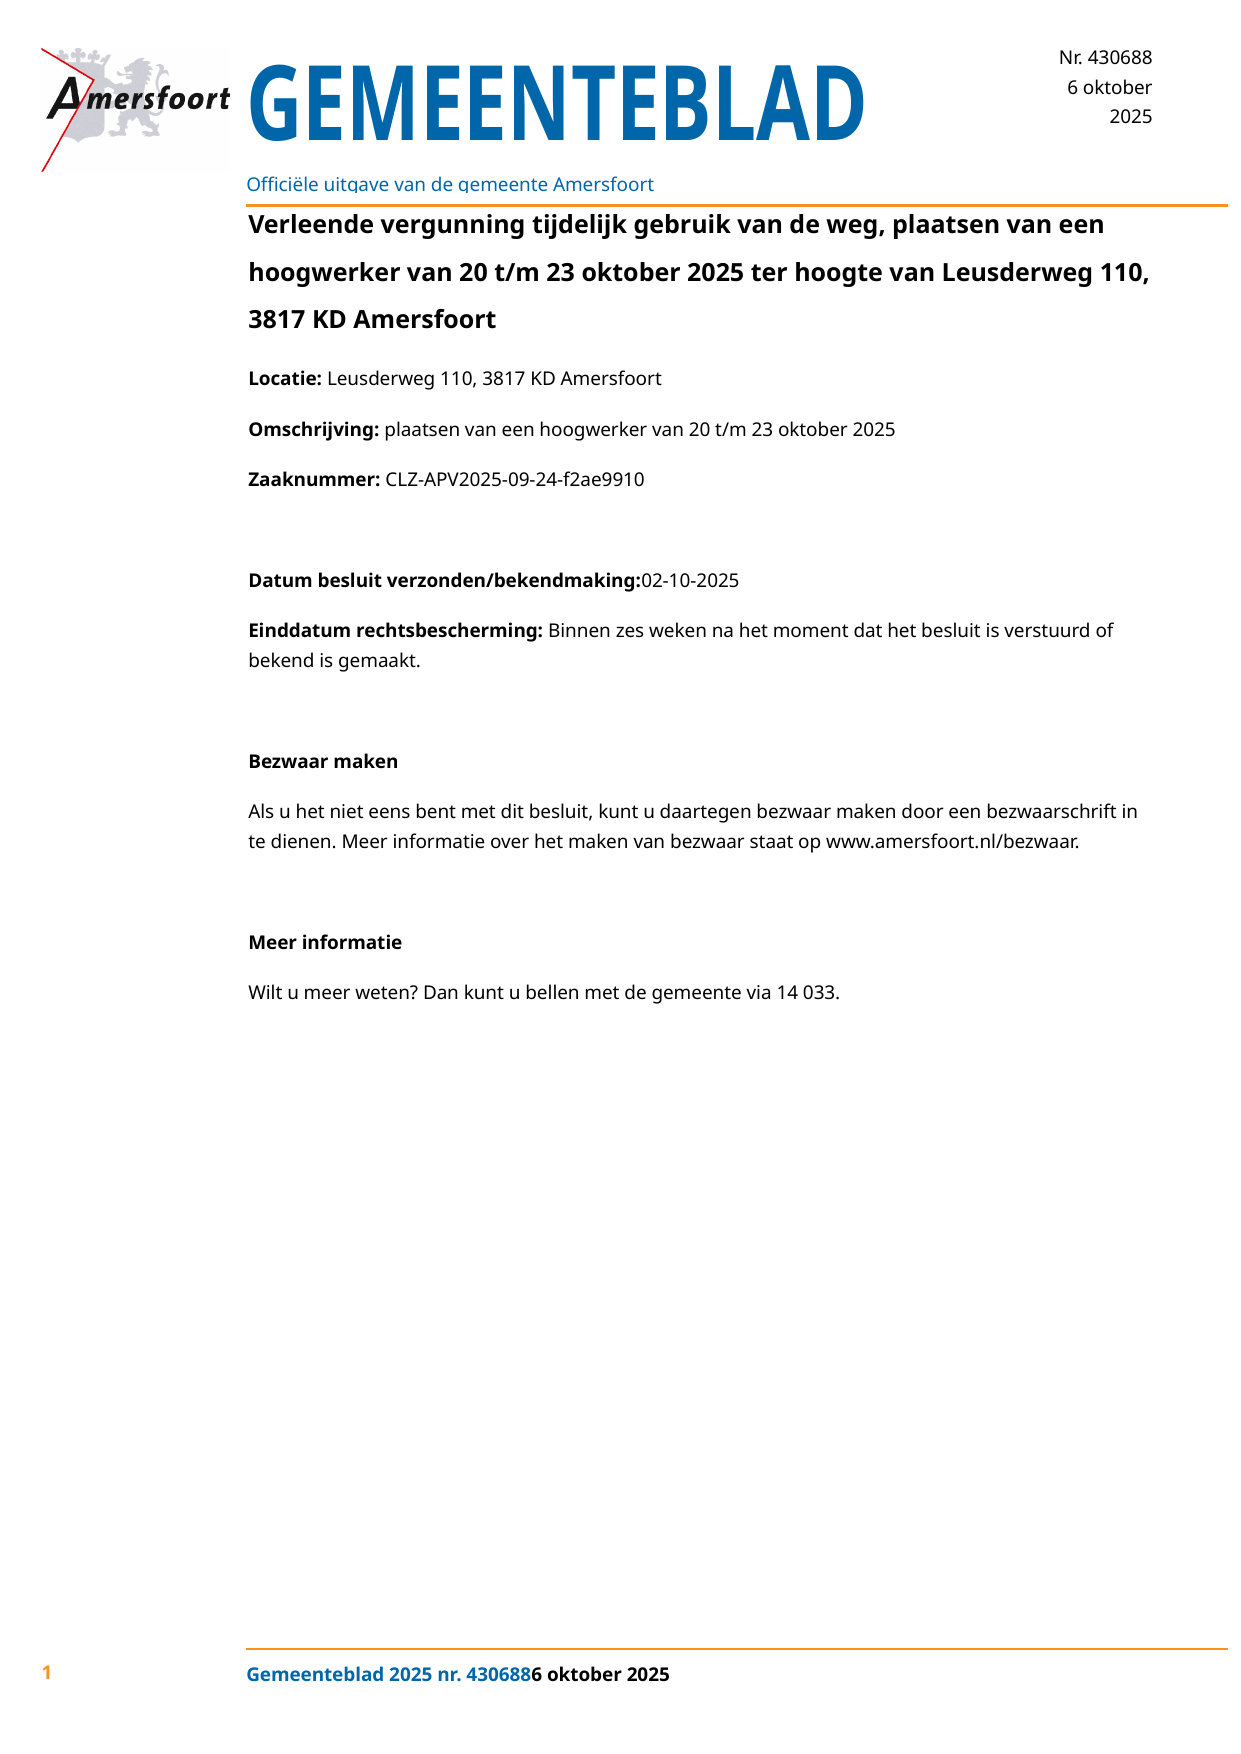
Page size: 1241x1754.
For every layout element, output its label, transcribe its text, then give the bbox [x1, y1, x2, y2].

text Datum besluit verzonden/bekendmaking:02-10-2025 [248, 567, 1152, 593]
text Locatie: Leusderweg 110, 3817 KD Amersfoort [248, 366, 1152, 391]
text Einddatum rechtsbescherming: Binnen zes weken na het moment dat het besluit is verstuurd of bekend is gemaakt. [248, 618, 1152, 673]
text Wilt u meer weten? Dan kunt u bellen met de gemeente via 14 033. [248, 979, 1152, 1005]
text Zaaknummer: CLZ-APV2025-09-24-f2ae9910 [248, 466, 1152, 492]
text Omschrijving: plaatsen van een hoogwerker van 20 t/m 23 oktober 2025 [248, 416, 1152, 442]
text Meer informatie [248, 929, 1152, 954]
picture [41, 47, 231, 172]
text Als u het niet eens bent met dit besluit, kunt u daartegen bezwaar maken door een bezwaarschrift in te dienen. Meer informatie over het maken van bezwaar staat op www.amersfoort.nl/bezwaar. [248, 798, 1152, 854]
text Bezwaar maken [248, 748, 1152, 774]
text Verleende vergunning tijdelijk gebruik van de weg, plaatsen van een hoogwerker van 20 t/m 23 oktober 2025 ter hoogte van Leusderweg 110, 3817 KD Amersfoort [248, 207, 1152, 336]
